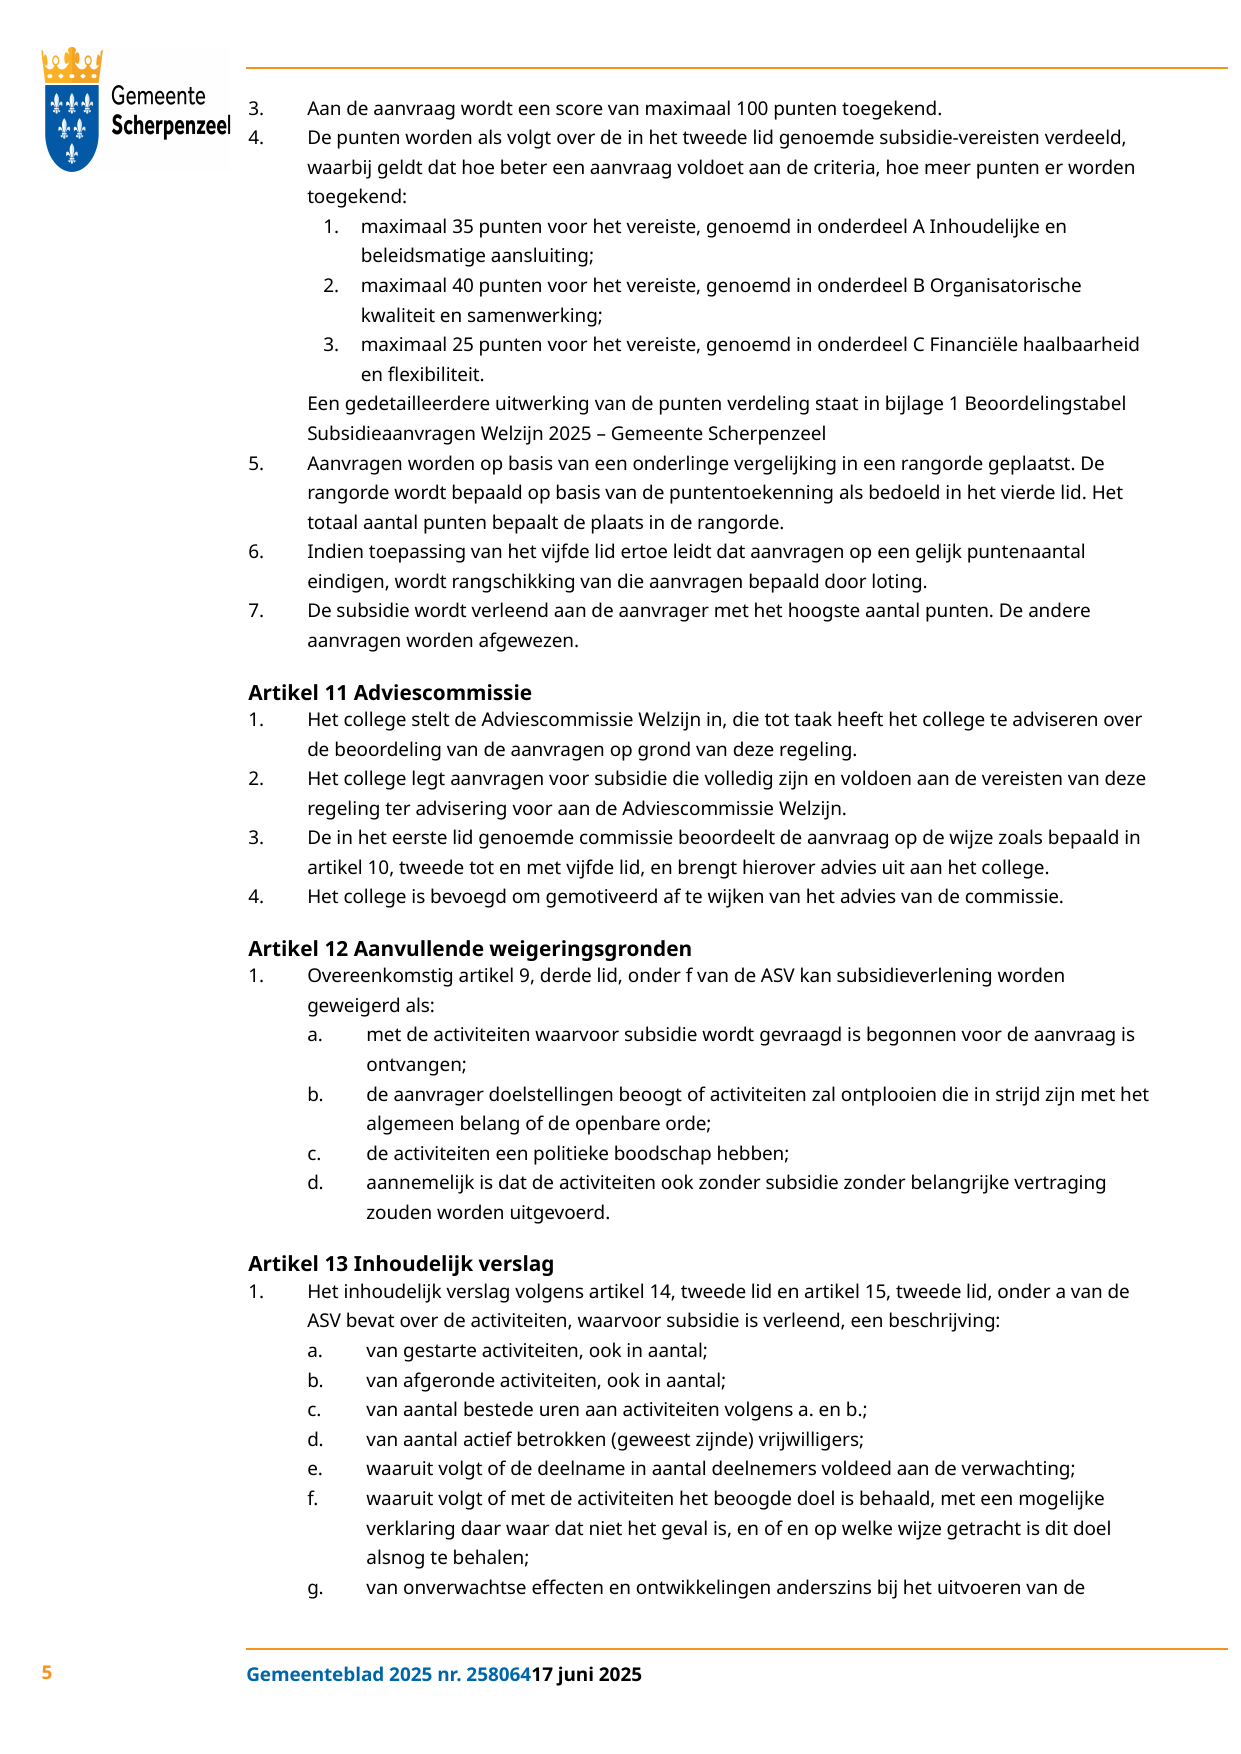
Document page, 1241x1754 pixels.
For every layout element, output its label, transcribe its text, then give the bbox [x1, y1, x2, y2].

list maximaal 25 punten voor het vereiste, genoemd in onderdeel C Financiële haalbaarheid en flexibiliteit. [323, 331, 1152, 387]
list Aanvragen worden op basis van een onderlinge vergelijking in een rangorde geplaatst. De rangorde wordt bepaald op basis van de puntentoekenning als bedoeld in het vierde lid. Het totaal aantal punten bepaalt de plaats in de rangorde. [248, 450, 1152, 535]
list van afgeronde activiteiten, ook in aantal; [307, 1367, 1152, 1392]
list de activiteiten een politieke boodschap hebben; [307, 1140, 1152, 1166]
list Het inhoudelijk verslag volgens artikel 14, tweede lid en artikel 15, tweede lid, onder a van de ASV bevat over de activiteiten, waarvoor subsidie is verleend, een beschrijving: [248, 1278, 1152, 1333]
list waaruit volgt of met de activiteiten het beoogde doel is behaald, met een mogelijke verklaring daar waar dat niet het geval is, en of en op welke wijze getracht is dit doel alsnog te behalen; [307, 1485, 1152, 1570]
text Artikel 12 Aanvullende weigeringsgronden [248, 934, 1152, 962]
list Aan de aanvraag wordt een score van maximaal 100 punten toegekend. [248, 95, 1152, 121]
picture [41, 47, 231, 172]
list Het college is bevoegd om gemotiveerd af te wijken van het advies van de commissie. [248, 884, 1152, 909]
list De punten worden als volgt over de in het tweede lid genoemde subsidie-vereisten verdeeld, waarbij geldt dat hoe beter een aanvraag voldoet aan de criteria, hoe meer punten er worden toegekend: [248, 124, 1152, 209]
list met de activiteiten waarvoor subsidie wordt gevraagd is begonnen voor de aanvraag is ontvangen; [307, 1022, 1152, 1077]
list maximaal 35 punten voor het vereiste, genoemd in onderdeel A Inhoudelijke en beleidsmatige aansluiting; [323, 213, 1152, 268]
list Indien toepassing van het vijfde lid ertoe leidt dat aanvragen op een gelijk puntenaantal eindigen, wordt rangschikking van die aanvragen bepaald door loting. [248, 538, 1152, 594]
list van aantal bestede uren aan activiteiten volgens a. en b.; [307, 1396, 1152, 1422]
list van gestarte activiteiten, ook in aantal; [307, 1337, 1152, 1363]
list Overeenkomstig artikel 9, derde lid, onder f van de ASV kan subsidieverlening worden geweigerd als: [248, 962, 1152, 1018]
list van onverwachtse effecten en ontwikkelingen anderszins bij het uitvoeren van de [307, 1574, 1152, 1599]
list van aantal actief betrokken (geweest zijnde) vrijwilligers; [307, 1426, 1152, 1452]
text Artikel 13 Inhoudelijk verslag [248, 1249, 1152, 1278]
list Een gedetailleerdere uitwerking van de punten verdeling staat in bijlage 1 Beoordelingstabel Subsidieaanvragen Welzijn 2025 – Gemeente Scherpenzeel [248, 391, 1152, 446]
list De subsidie wordt verleend aan de aanvrager met het hoogste aantal punten. De andere aanvragen worden afgewezen. [248, 598, 1152, 653]
list De in het eerste lid genoemde commissie beoordeelt de aanvraag op de wijze zoals bepaald in artikel 10, tweede tot en met vijfde lid, en brengt hierover advies uit aan het college. [248, 824, 1152, 880]
list de aanvrager doelstellingen beoogt of activiteiten zal ontplooien die in strijd zijn met het algemeen belang of de openbare orde; [307, 1081, 1152, 1136]
list Het college legt aanvragen voor subsidie die volledig zijn en voldoen aan de vereisten van deze regeling ter advisering voor aan de Adviescommissie Welzijn. [248, 765, 1152, 821]
list aannemelijk is dat de activiteiten ook zonder subsidie zonder belangrijke vertraging zouden worden uitgevoerd. [307, 1169, 1152, 1225]
list maximaal 40 punten voor het vereiste, genoemd in onderdeel B Organisatorische kwaliteit en samenwerking; [323, 272, 1152, 328]
text Artikel 11 Adviescommissie [248, 678, 1152, 706]
list Het college stelt de Adviescommissie Welzijn in, die tot taak heeft het college te adviseren over de beoordeling van de aanvragen op grond van deze regeling. [248, 706, 1152, 761]
list waaruit volgt of de deelname in aantal deelnemers voldeed aan de verwachting; [307, 1456, 1152, 1481]
